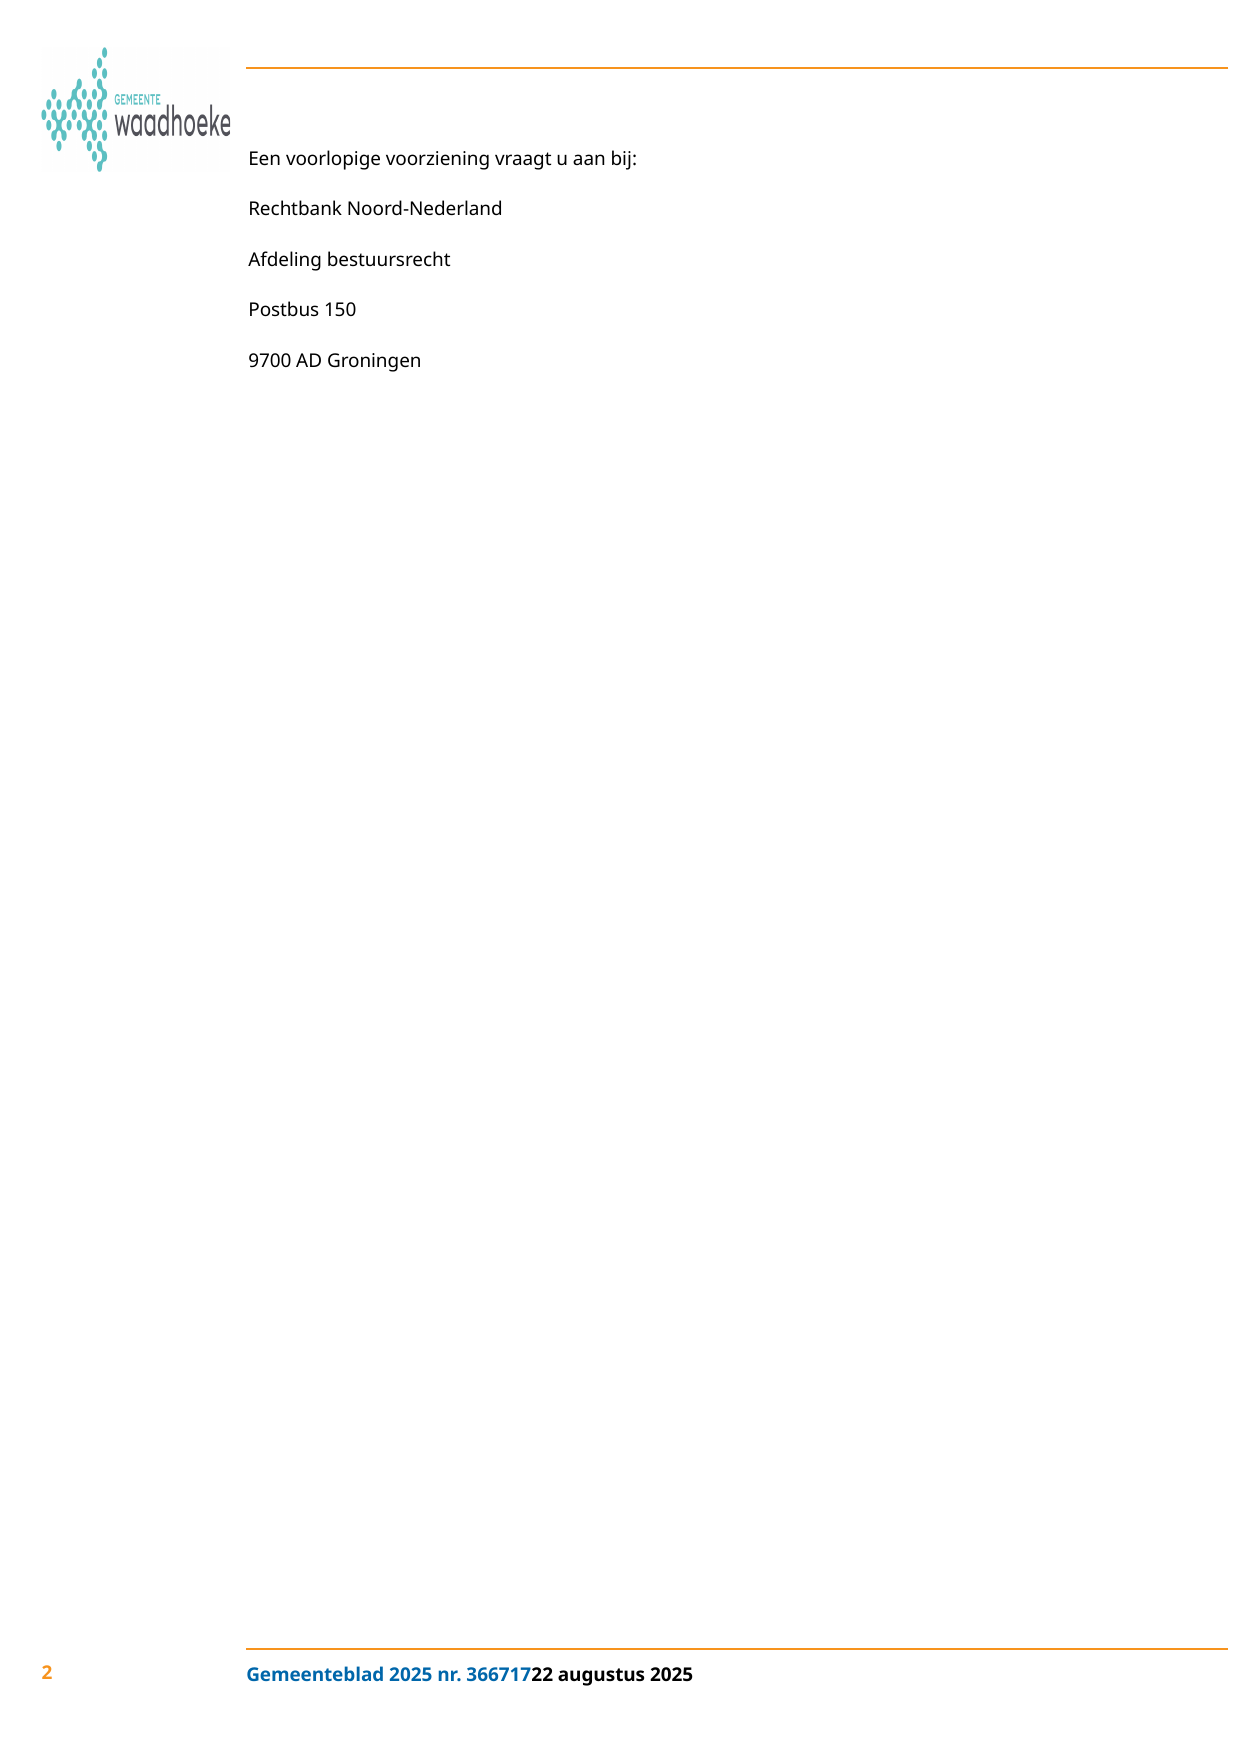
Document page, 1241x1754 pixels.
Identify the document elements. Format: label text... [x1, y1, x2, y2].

text Postbus 150 [248, 296, 1152, 322]
picture [41, 47, 231, 172]
text Afdeling bestuursrecht [248, 246, 1152, 272]
text 9700 AD Groningen [248, 347, 1152, 373]
text Een voorlopige voorziening vraagt u aan bij: [248, 145, 1152, 171]
text Rechtbank Noord-Nederland [248, 196, 1152, 221]
